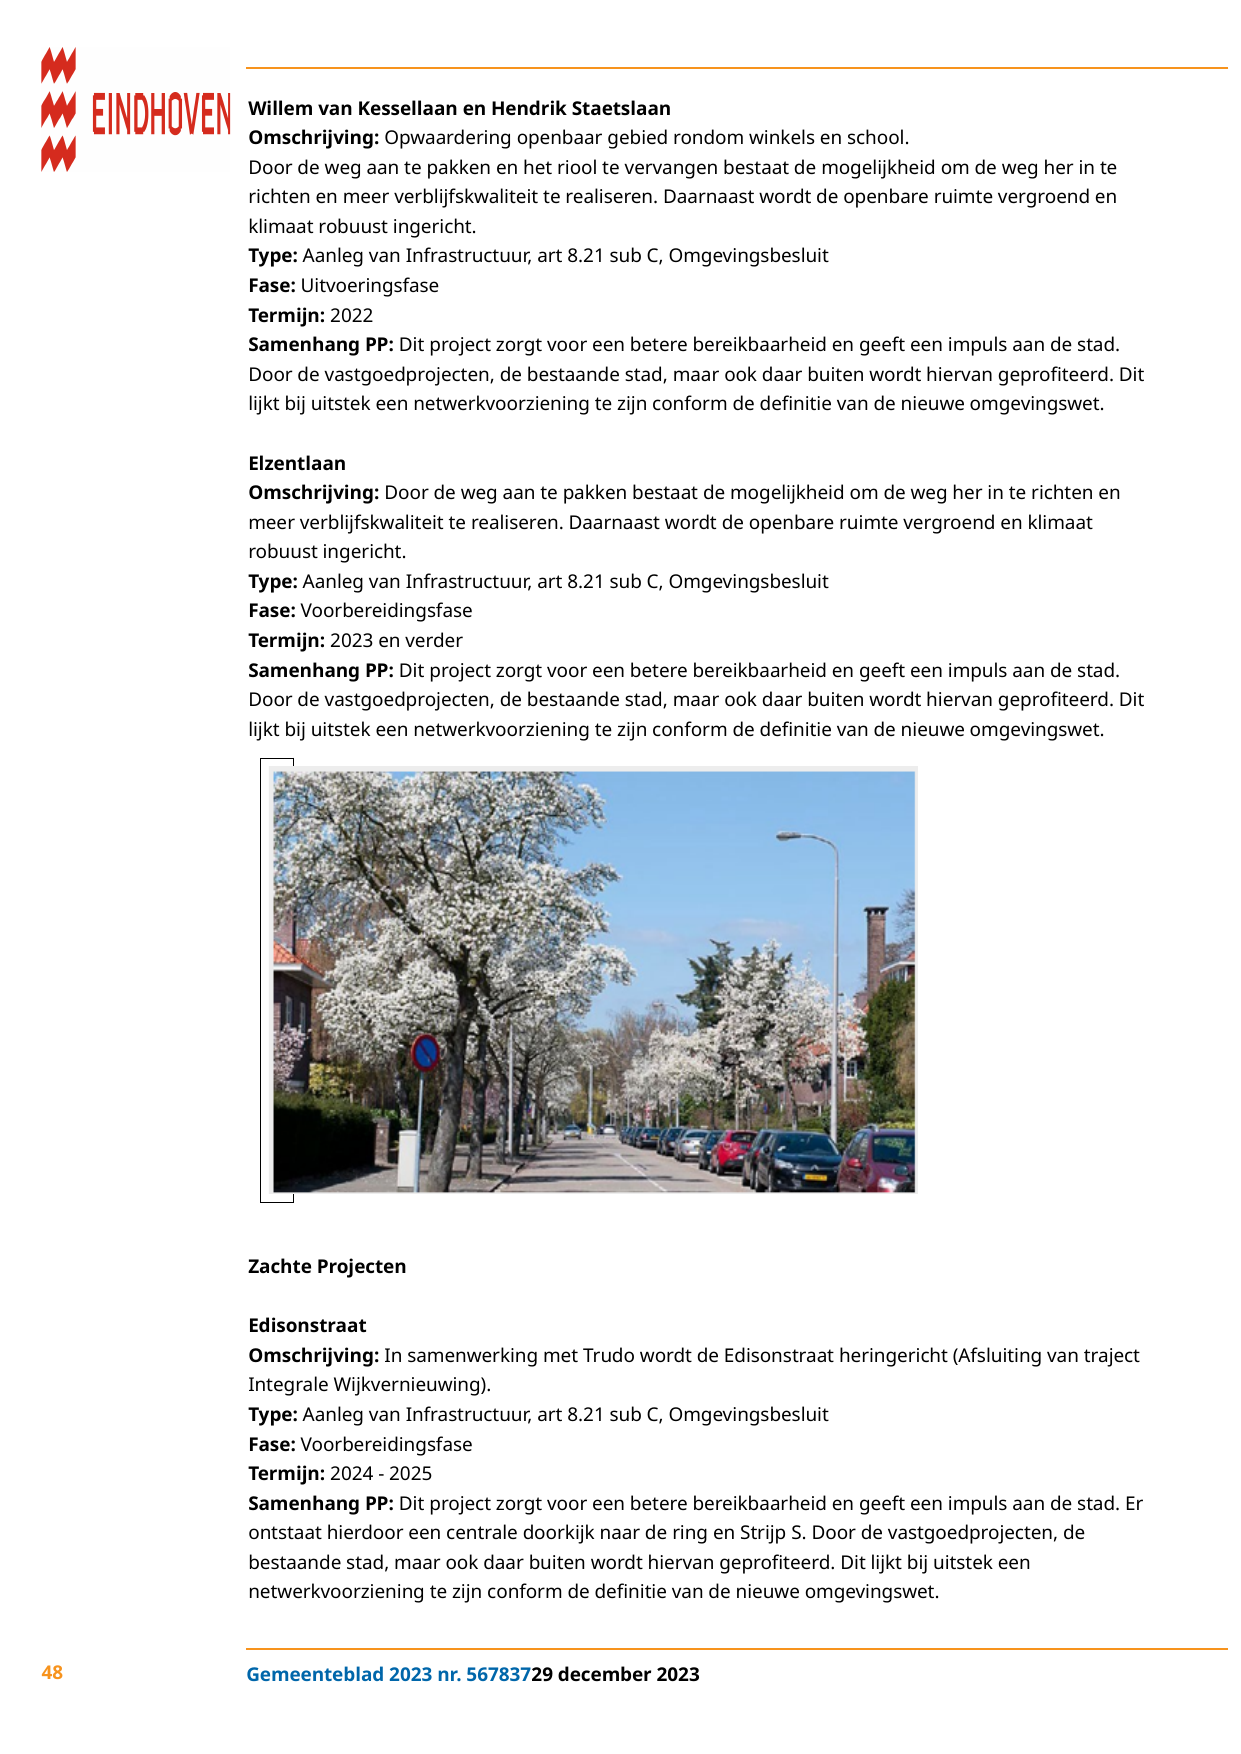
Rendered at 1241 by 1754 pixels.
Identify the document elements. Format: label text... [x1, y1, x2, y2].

text Door de weg aan te pakken en het riool te vervangen bestaat de mogelijkheid om de weg her in te richten en meer verblijfskwaliteit te realiseren. Daarnaast wordt de openbare ruimte vergroend en klimaat robuust ingericht. [248, 154, 1152, 239]
text Fase: Uitvoeringsfase [248, 272, 1152, 298]
text Fase: Voorbereidingsfase [248, 598, 1152, 623]
text Omschrijving: Door de weg aan te pakken bestaat de mogelijkheid om de weg her in te richten en meer verblijfskwaliteit te realiseren. Daarnaast wordt de openbare ruimte vergroend en klimaat robuust ingericht. [248, 479, 1152, 564]
picture [41, 47, 231, 172]
text Termijn: 2024 - 2025 [248, 1460, 1152, 1486]
text Type: Aanleg van Infrastructuur, art 8.21 sub C, Omgevingsbesluit [248, 243, 1152, 268]
text Type: Aanleg van Infrastructuur, art 8.21 sub C, Omgevingsbesluit [248, 1401, 1152, 1427]
text Omschrijving: In samenwerking met Trudo wordt de Edisonstraat heringericht (Afsluiting van traject Integrale Wijkvernieuwing). [248, 1342, 1152, 1397]
text Elzentlaan [248, 450, 1152, 476]
text Willem van Kessellaan en Hendrik Staetslaan [248, 95, 1152, 121]
picture [268, 766, 918, 1194]
text Samenhang PP: Dit project zorgt voor een betere bereikbaarheid en geeft een impuls aan de stad. Door de vastgoedprojecten, de bestaande stad, maar ook daar buiten wordt hiervan geprofiteerd. Dit lijkt bij uitstek een netwerkvoorziening te zijn conform de definitie van de nieuwe omgevingswet. [248, 331, 1152, 416]
text Samenhang PP: Dit project zorgt voor een betere bereikbaarheid en geeft een impuls aan de stad. Door de vastgoedprojecten, de bestaande stad, maar ook daar buiten wordt hiervan geprofiteerd. Dit lijkt bij uitstek een netwerkvoorziening te zijn conform de definitie van de nieuwe omgevingswet. [248, 657, 1152, 742]
text Type: Aanleg van Infrastructuur, art 8.21 sub C, Omgevingsbesluit [248, 568, 1152, 594]
text Fase: Voorbereidingsfase [248, 1431, 1152, 1457]
text Termijn: 2022 [248, 302, 1152, 328]
text Samenhang PP: Dit project zorgt voor een betere bereikbaarheid en geeft een impuls aan de stad. Er ontstaat hierdoor een centrale doorkijk naar de ring en Strijp S. Door de vastgoedprojecten, de bestaande stad, maar ook daar buiten wordt hiervan geprofiteerd. Dit lijkt bij uitstek een netwerkvoorziening te zijn conform de definitie van de nieuwe omgevingswet. [248, 1490, 1152, 1604]
text Zachte Projecten [248, 1253, 1152, 1279]
text Omschrijving: Opwaardering openbaar gebied rondom winkels en school. [248, 124, 1152, 150]
text Termijn: 2023 en verder [248, 627, 1152, 653]
text Edisonstraat [248, 1312, 1152, 1338]
